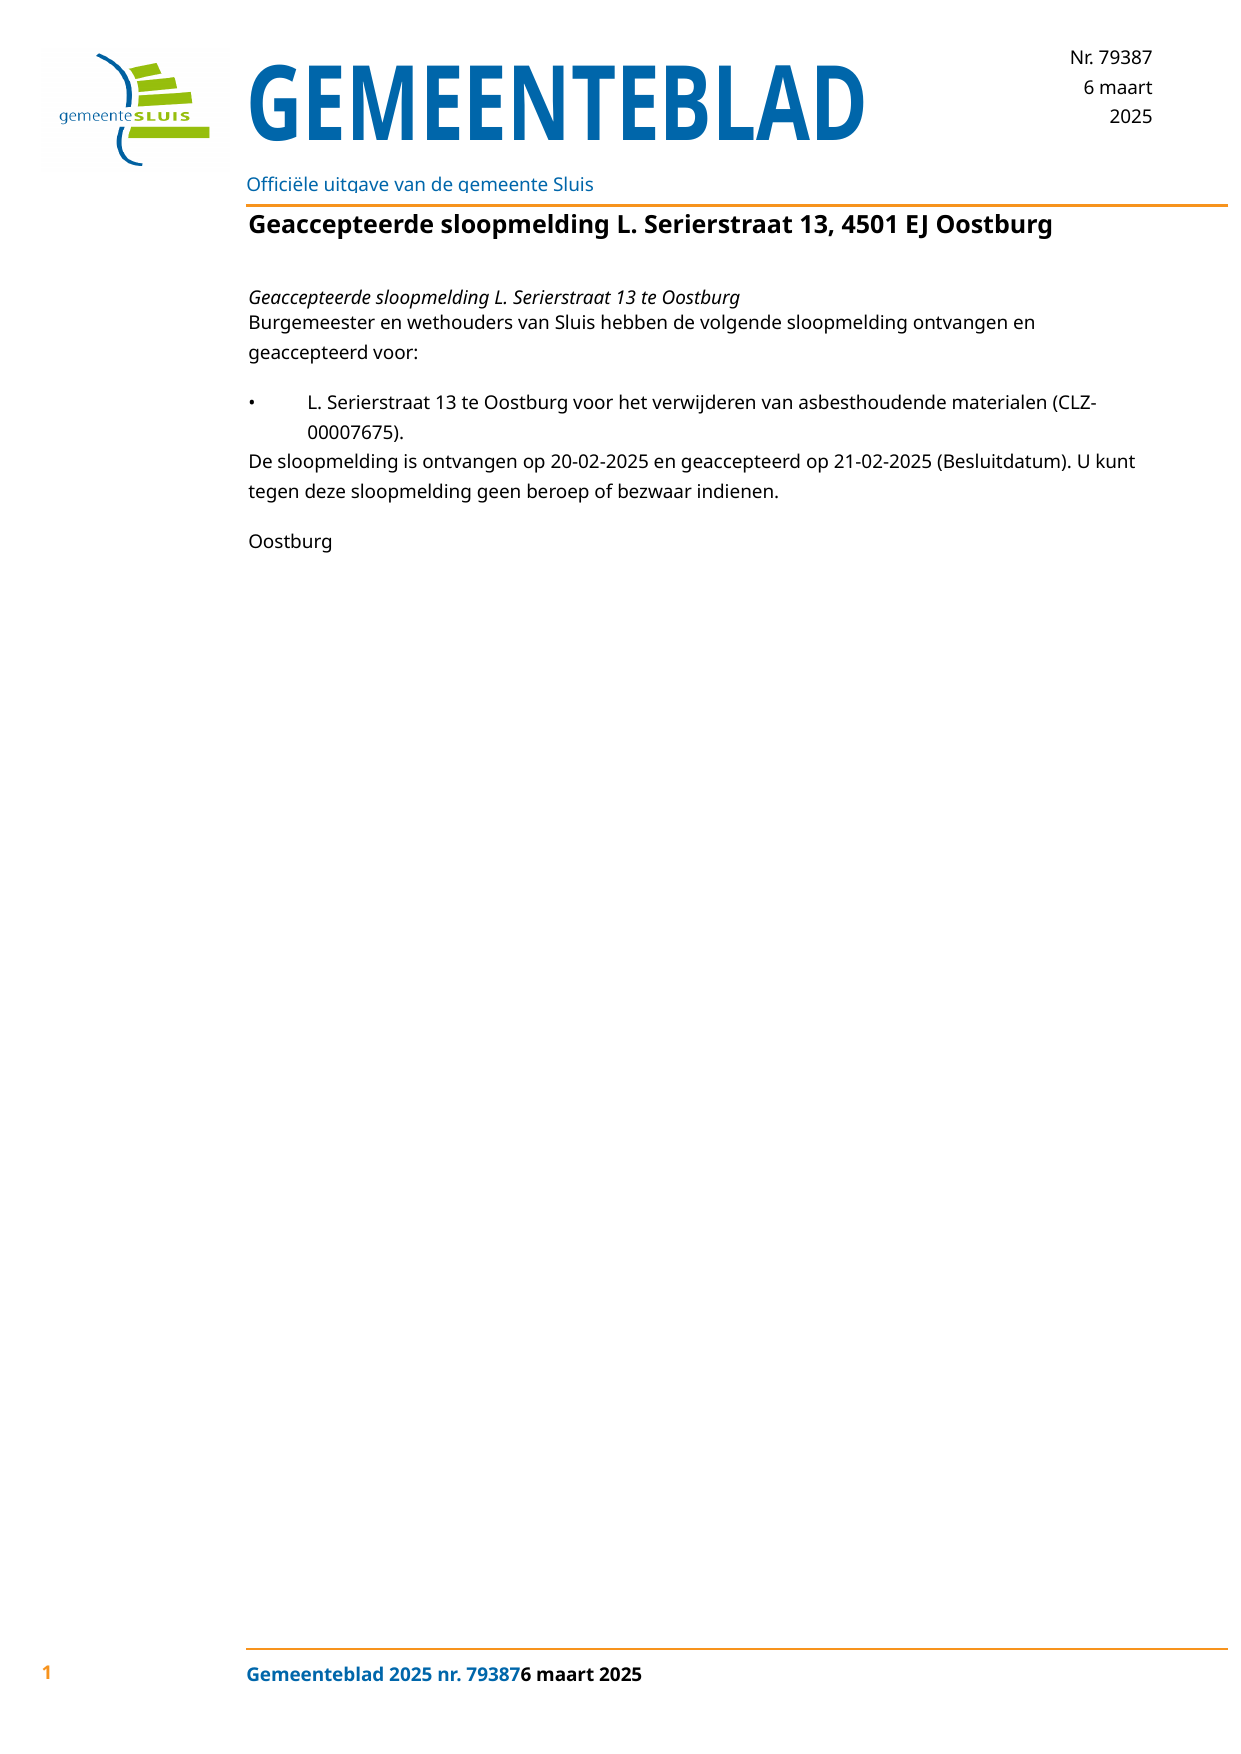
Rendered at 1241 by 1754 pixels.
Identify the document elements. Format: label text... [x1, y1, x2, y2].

list L. Serierstraat 13 te Oostburg voor het verwijderen van asbesthoudende materialen (CLZ-00007675). [248, 389, 1152, 445]
text Burgemeester en wethouders van Sluis hebben de volgende sloopmelding ontvangen en geaccepteerd voor: [248, 309, 1152, 365]
text Geaccepteerde sloopmelding L. Serierstraat 13 te Oostburg [248, 284, 1152, 309]
text Geaccepteerde sloopmelding L. Serierstraat 13, 4501 EJ Oostburg [248, 207, 1152, 241]
picture [41, 47, 231, 172]
text De sloopmelding is ontvangen op 20-02-2025 en geaccepteerd op 21-02-2025 (Besluitdatum). U kunt tegen deze sloopmelding geen beroep of bezwaar indienen. [248, 449, 1152, 504]
text Oostburg [248, 529, 1152, 554]
